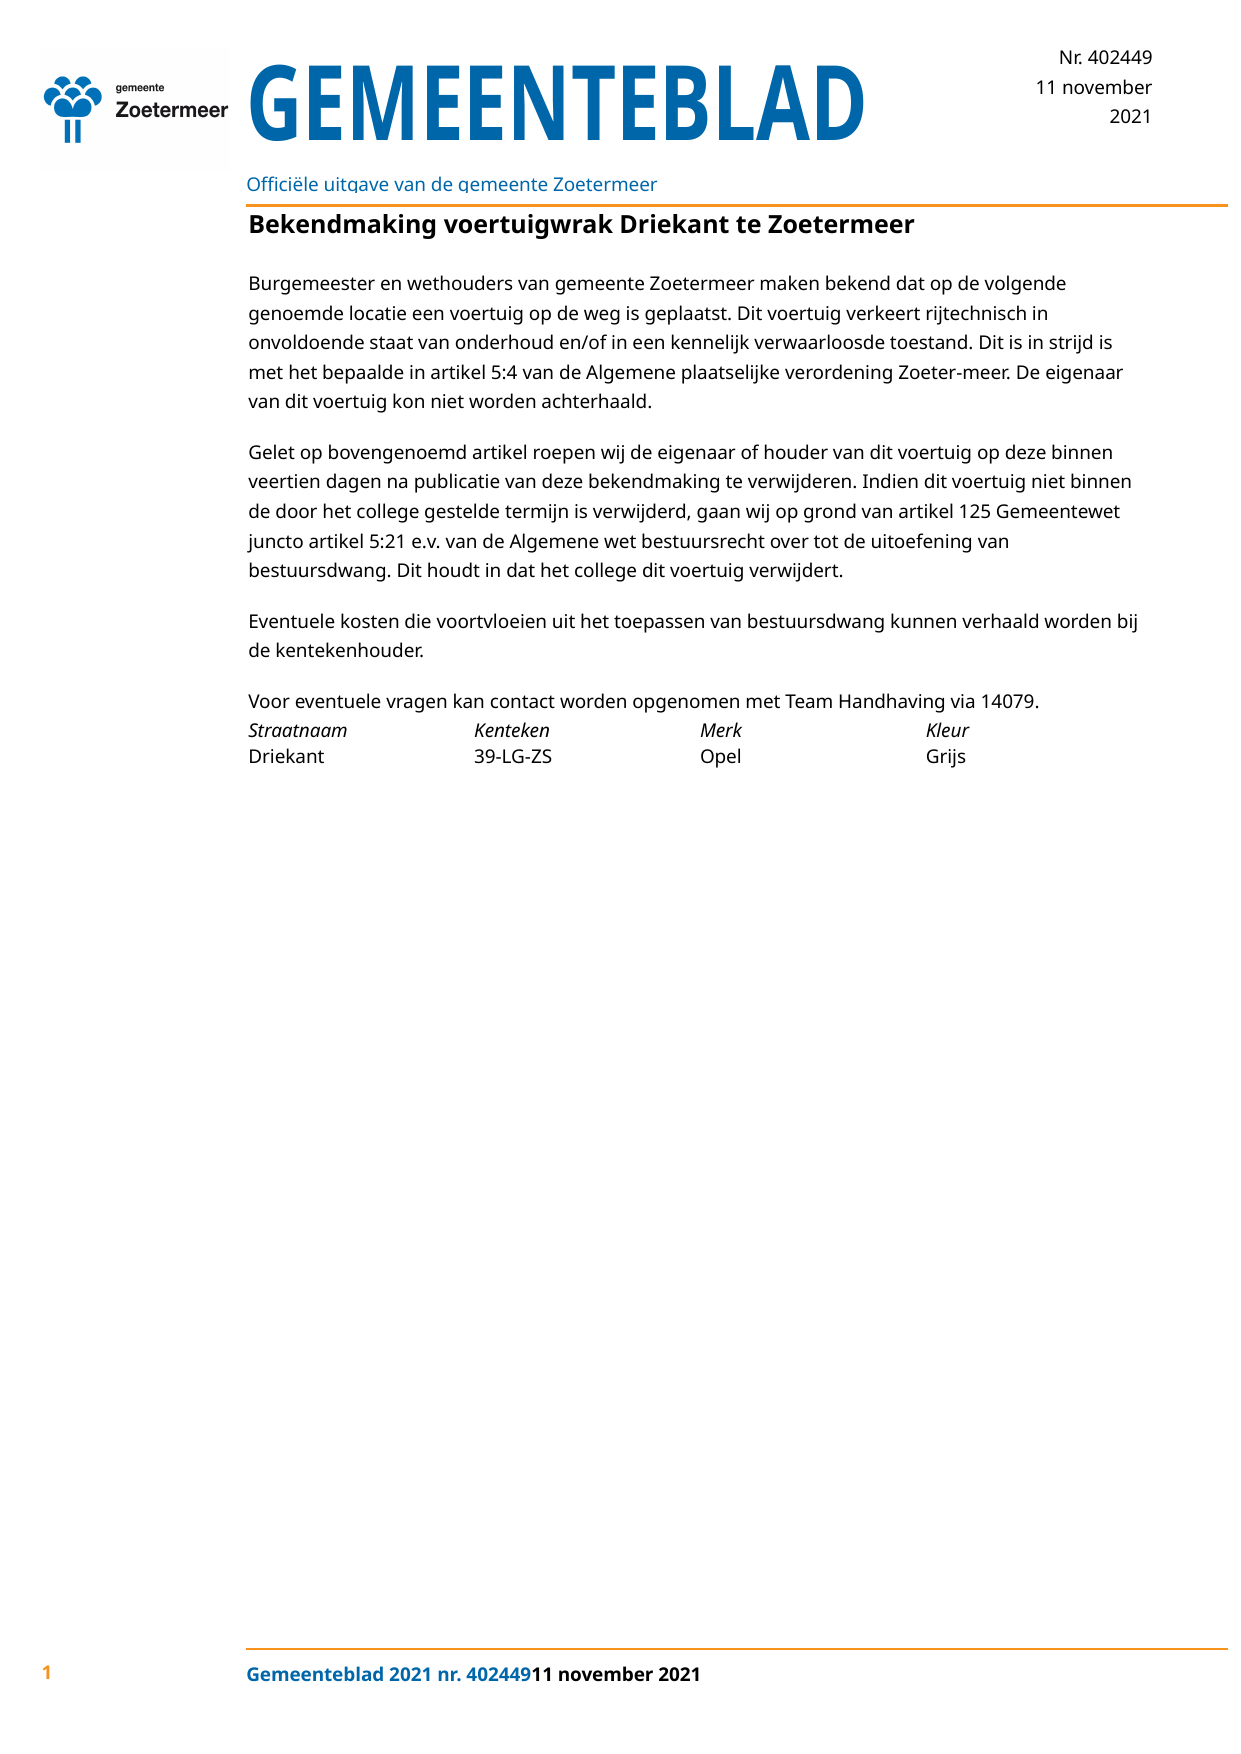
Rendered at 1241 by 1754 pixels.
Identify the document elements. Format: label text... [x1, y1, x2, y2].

picture [41, 47, 231, 172]
table_cell Driekant [248, 743, 474, 769]
table_header Straatnaam [248, 718, 474, 743]
text Voor eventuele vragen kan contact worden opgenomen met Team Handhaving via 14079. [248, 688, 1152, 713]
table_header Merk [700, 718, 926, 743]
table_cell Grijs [926, 743, 1152, 769]
text Burgemeester en wethouders van gemeente Zoetermeer maken bekend dat op de volgende genoemde locatie een voertuig op de weg is geplaatst. Dit voertuig verkeert rijtechnisch in onvoldoende staat van onderhoud en/of in een kennelijk verwaarloosde toestand. Dit is in strijd is met het bepaalde in artikel 5:4 van de Algemene plaatselijke verordening Zoeter-meer. De eigenaar van dit voertuig kon niet worden achterhaald. [248, 270, 1152, 414]
table_header Kleur [926, 718, 1152, 743]
table_cell 39-LG-ZS [474, 743, 700, 769]
text Bekendmaking voertuigwrak Driekant te Zoetermeer [248, 207, 1152, 241]
text Gelet op bovengenoemd artikel roepen wij de eigenaar of houder van dit voertuig op deze binnen veertien dagen na publicatie van deze bekendmaking te verwijderen. Indien dit voertuig niet binnen de door het college gestelde termijn is verwijderd, gaan wij op grond van artikel 125 Gemeentewet juncto artikel 5:21 e.v. van de Algemene wet bestuursrecht over tot de uitoefening van bestuursdwang. Dit houdt in dat het college dit voertuig verwijdert. [248, 439, 1152, 583]
text Eventuele kosten die voortvloeien uit het toepassen van bestuursdwang kunnen verhaald worden bij de kentekenhouder. [248, 608, 1152, 663]
table_cell Opel [700, 743, 926, 769]
table_header Kenteken [474, 718, 700, 743]
